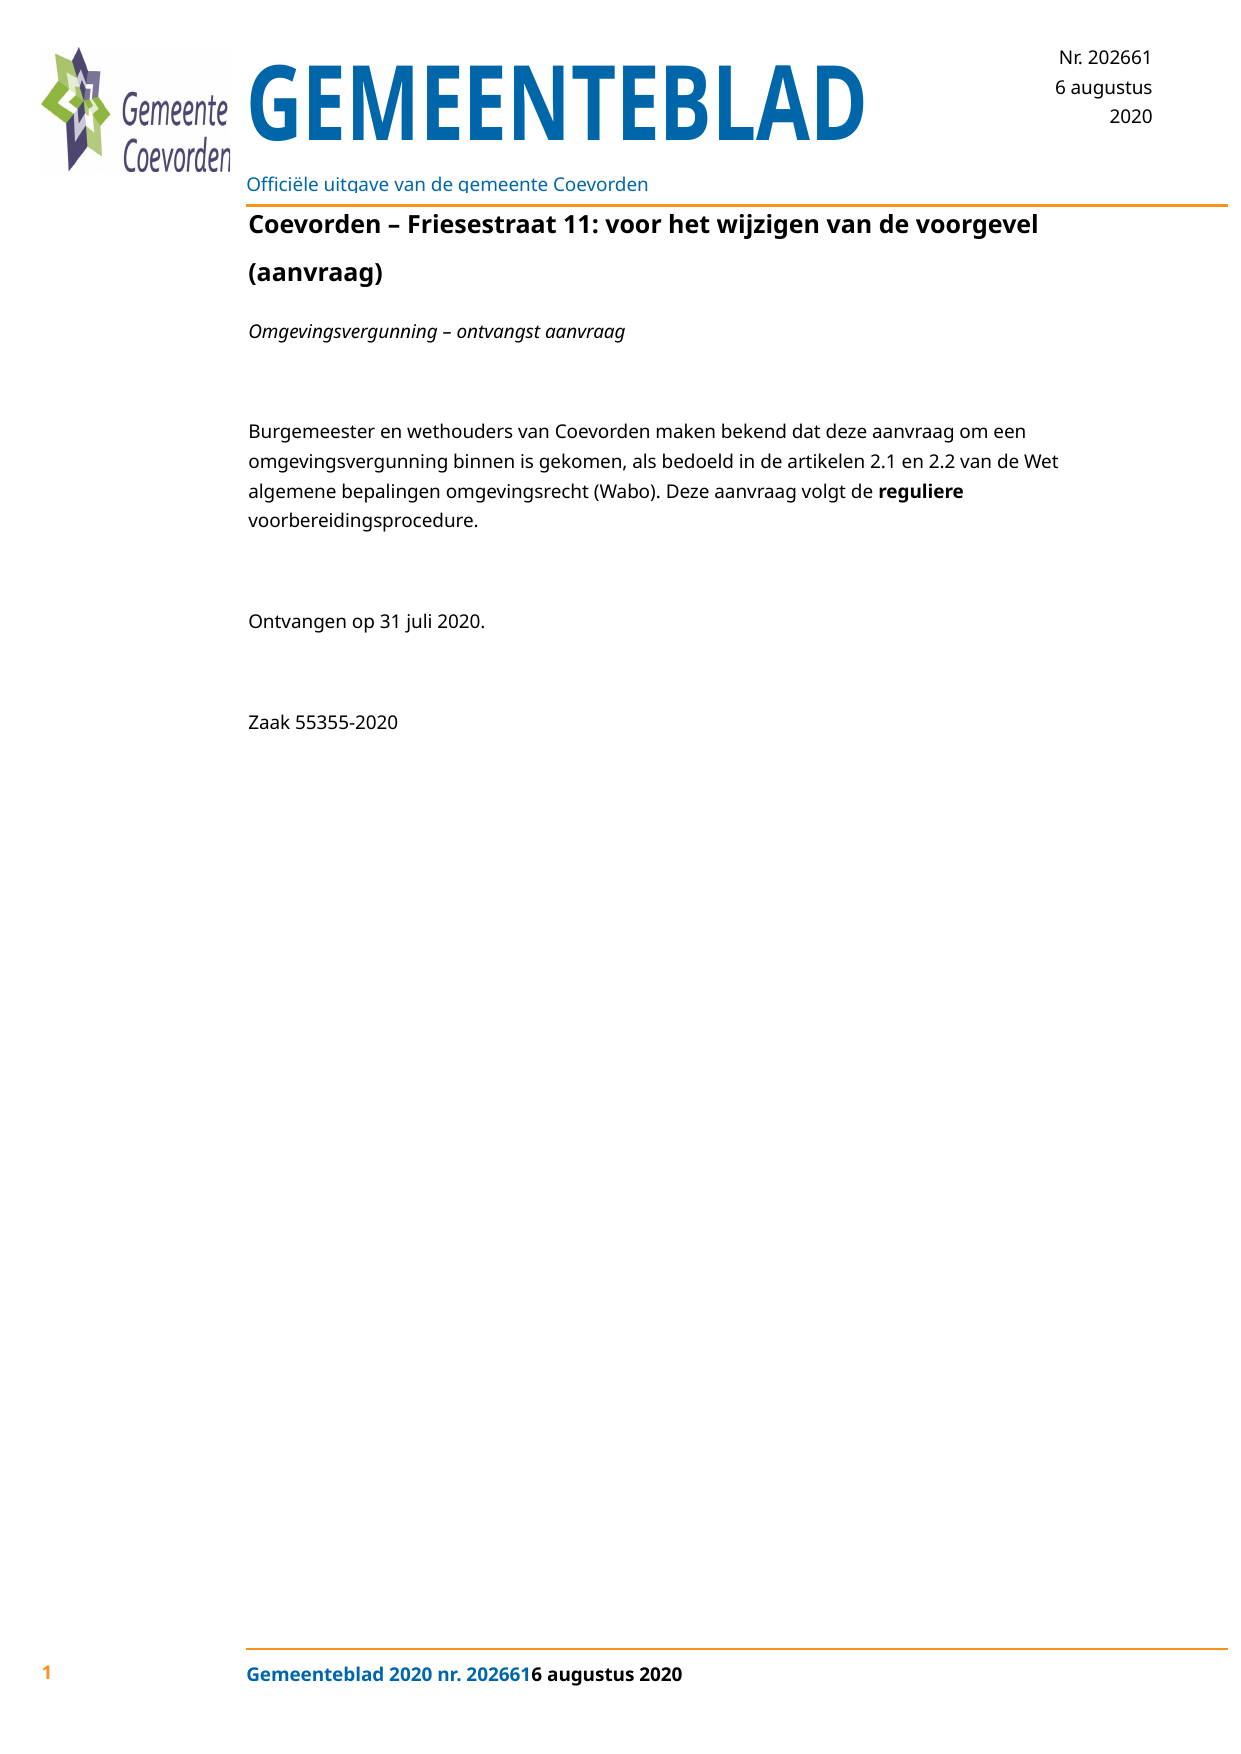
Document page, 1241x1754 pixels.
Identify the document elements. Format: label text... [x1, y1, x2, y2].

text Omgevingsvergunning – ontvangst aanvraag [248, 318, 1152, 344]
text Coevorden – Friesestraat 11: voor het wijzigen van de voorgevel (aanvraag) [248, 207, 1152, 288]
text Zaak 55355-2020 [248, 709, 1152, 735]
picture [41, 47, 231, 172]
text Burgemeester en wethouders van Coevorden maken bekend dat deze aanvraag om een omgevingsvergunning binnen is gekomen, als bedoeld in de artikelen 2.1 en 2.2 van de Wet algemene bepalingen omgevingsrecht (Wabo). Deze aanvraag volgt de reguliere voorbereidingsprocedure. [248, 419, 1152, 533]
text Ontvangen op 31 juli 2020. [248, 608, 1152, 634]
